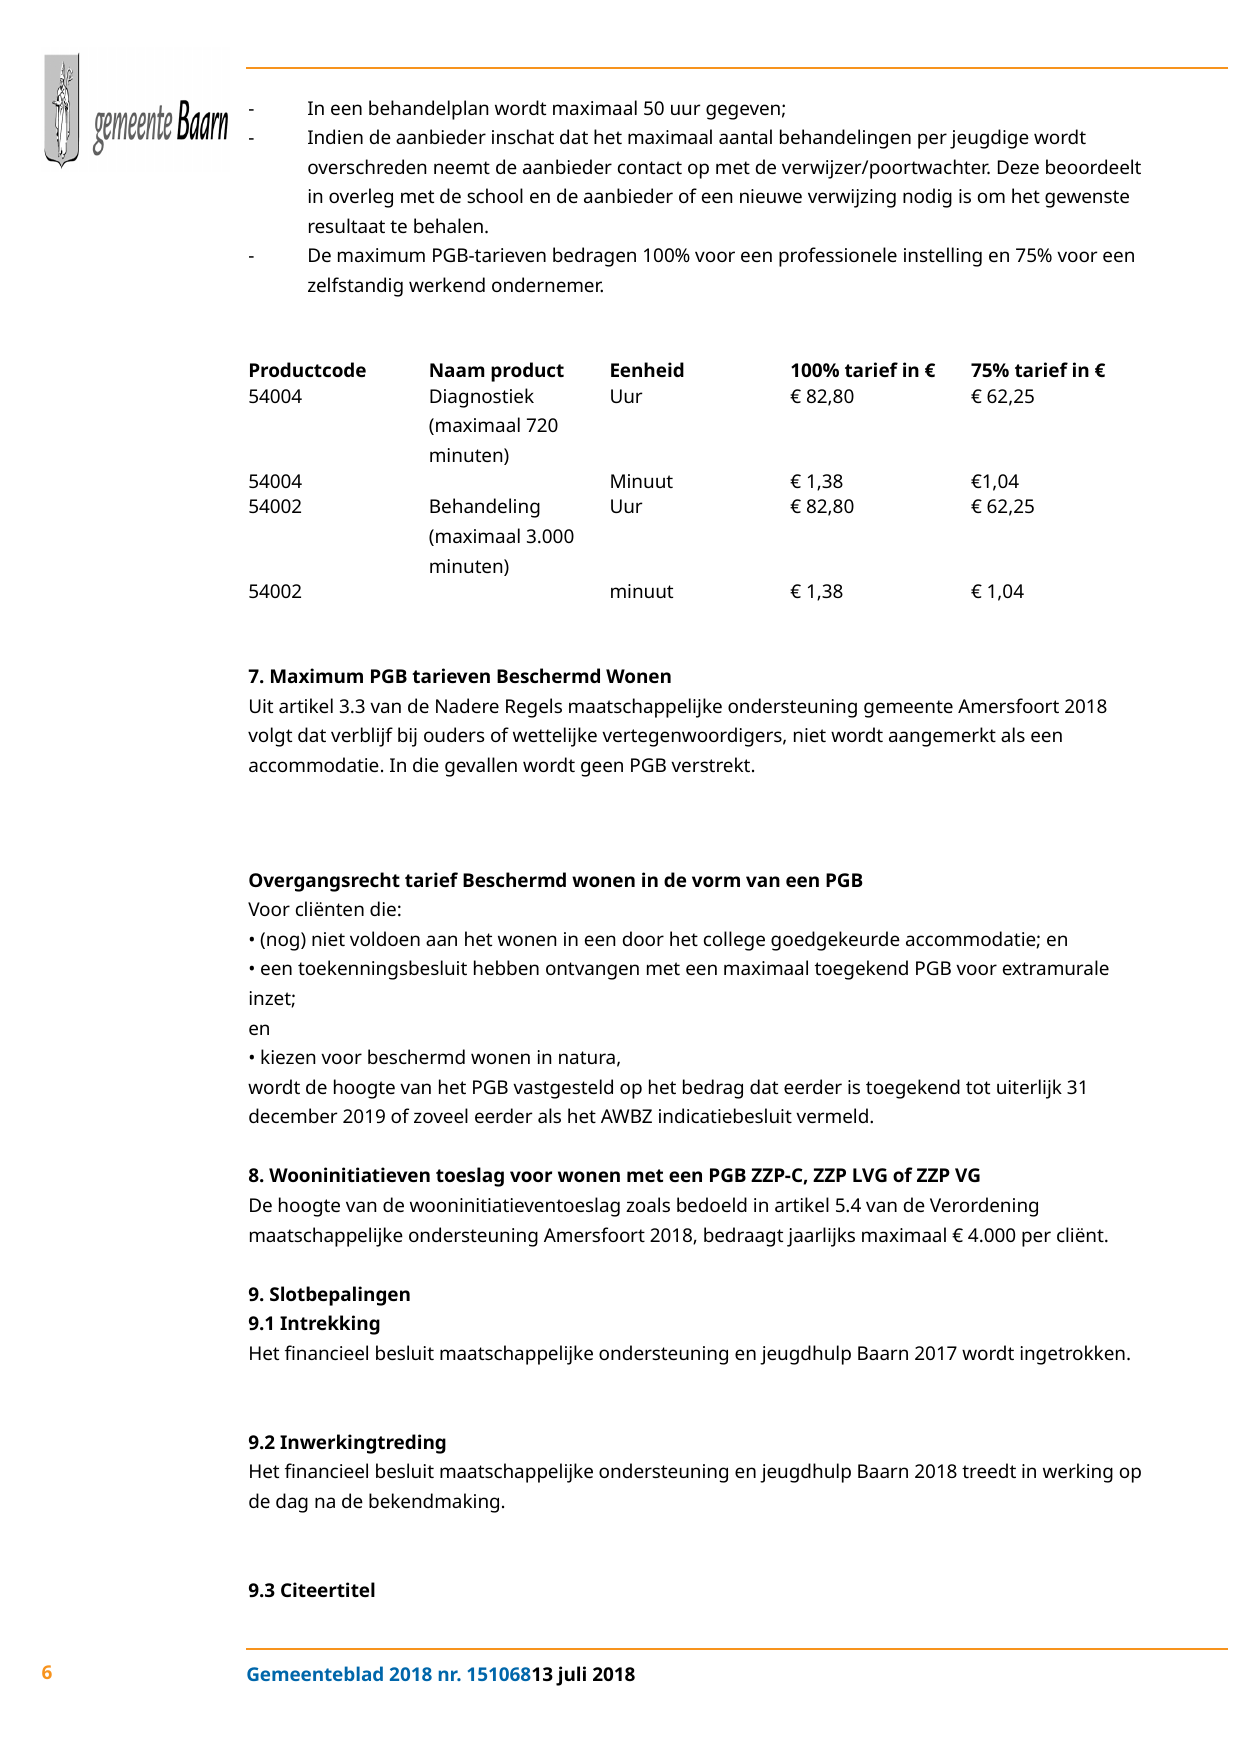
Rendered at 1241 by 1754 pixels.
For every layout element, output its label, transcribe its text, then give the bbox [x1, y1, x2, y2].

table_cell minuut [609, 579, 790, 604]
table_cell [429, 579, 609, 604]
picture [41, 47, 231, 172]
text 9.3 Citeertitel [248, 1577, 1152, 1602]
text Uit artikel 3.3 van de Nadere Regels maatschappelijke ondersteuning gemeente Amersfoort 2018 volgt dat verblijf bij ouders of wettelijke vertegenwoordigers, niet wordt aangemerkt als een accommodatie. In die gevallen wordt geen PGB verstrekt. [248, 693, 1152, 778]
table_header Productcode [248, 357, 429, 383]
text • een toekenningsbesluit hebben ontvangen met een maximaal toegekend PGB voor extramurale inzet; [248, 956, 1152, 1011]
text Het financieel besluit maatschappelijke ondersteuning en jeugdhulp Baarn 2017 wordt ingetrokken. [248, 1340, 1152, 1366]
table_cell € 1,38 [790, 468, 971, 494]
table_header Eenheid [609, 357, 790, 383]
list In een behandelplan wordt maximaal 50 uur gegeven; [248, 95, 1152, 121]
text Overgangsrecht tarief Beschermd wonen in de vorm van een PGB [248, 867, 1152, 892]
text 9. Slotbepalingen [248, 1281, 1152, 1307]
table_cell 54004 [248, 383, 429, 468]
text Het financieel besluit maatschappelijke ondersteuning en jeugdhulp Baarn 2018 treedt in werking op de dag na de bekendmaking. [248, 1458, 1152, 1514]
text • kiezen voor beschermd wonen in natura, [248, 1044, 1152, 1070]
text 8. Wooninitiatieven toeslag voor wonen met een PGB ZZP-C, ZZP LVG of ZZP VG [248, 1163, 1152, 1188]
text wordt de hoogte van het PGB vastgesteld op het bedrag dat eerder is toegekend tot uiterlijk 31 december 2019 of zoveel eerder als het AWBZ indicatiebesluit vermeld. [248, 1074, 1152, 1129]
table_header 75% tarief in € [971, 357, 1152, 383]
table_cell € 1,38 [790, 579, 971, 604]
table_cell € 62,25 [971, 494, 1152, 578]
text De hoogte van de wooninitiatieventoeslag zoals bedoeld in artikel 5.4 van de Verordening maatschappelijke ondersteuning Amersfoort 2018, bedraagt jaarlijks maximaal € 4.000 per cliënt. [248, 1192, 1152, 1247]
table_cell 54002 [248, 579, 429, 604]
table_cell € 82,80 [790, 383, 971, 468]
text 9.2 Inwerkingtreding [248, 1429, 1152, 1454]
table_cell [429, 468, 609, 494]
table_cell Minuut [609, 468, 790, 494]
table_header 100% tarief in € [790, 357, 971, 383]
text • (nog) niet voldoen aan het wonen in een door het college goedgekeurde accommodatie; en [248, 926, 1152, 952]
table_cell 54004 [248, 468, 429, 494]
table_cell 54002 [248, 494, 429, 578]
table_cell Diagnostiek (maximaal 720 minuten) [429, 383, 609, 468]
table_cell € 1,04 [971, 579, 1152, 604]
text 9.1 Intrekking [248, 1311, 1152, 1336]
table_cell € 62,25 [971, 383, 1152, 468]
text 7. Maximum PGB tarieven Beschermd Wonen [248, 663, 1152, 689]
list De maximum PGB-tarieven bedragen 100% voor een professionele instelling en 75% voor een zelfstandig werkend ondernemer. [248, 243, 1152, 298]
text en [248, 1015, 1152, 1040]
table_cell Behandeling (maximaal 3.000 minuten) [429, 494, 609, 578]
table_cell € 82,80 [790, 494, 971, 578]
table_cell Uur [609, 494, 790, 578]
table_cell Uur [609, 383, 790, 468]
table_header Naam product [429, 357, 609, 383]
table_cell €1,04 [971, 468, 1152, 494]
list Indien de aanbieder inschat dat het maximaal aantal behandelingen per jeugdige wordt overschreden neemt de aanbieder contact op met de verwijzer/poortwachter. Deze beoordeelt in overleg met de school en de aanbieder of een nieuwe verwijzing nodig is om het gewenste resultaat te behalen. [248, 124, 1152, 239]
text Voor cliënten die: [248, 896, 1152, 922]
